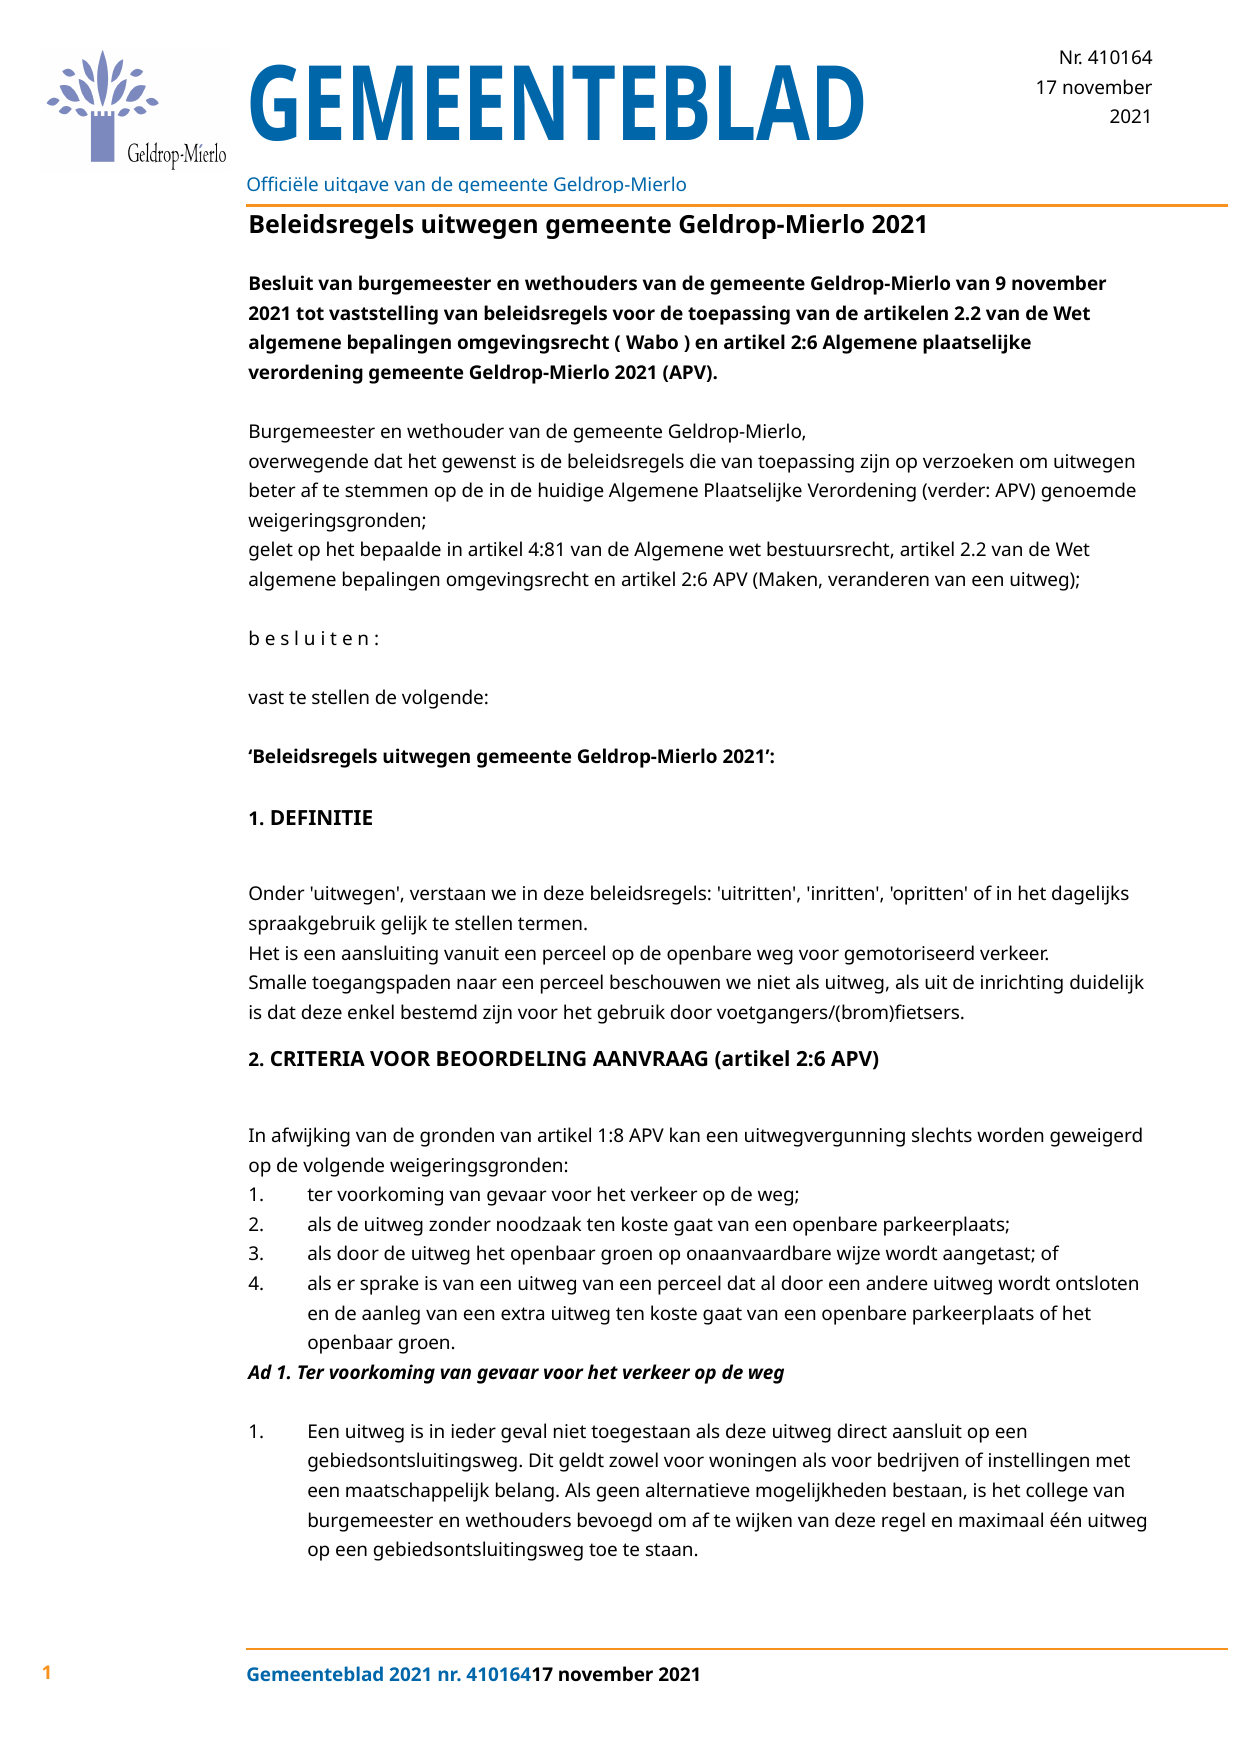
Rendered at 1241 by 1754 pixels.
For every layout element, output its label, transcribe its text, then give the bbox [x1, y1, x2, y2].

text overwegende dat het gewenst is de beleidsregels die van toepassing zijn op verzoeken om uitwegen beter af te stemmen op de in de huidige Algemene Plaatselijke Verordening (verder: APV) genoemde weigeringsgronden; [248, 448, 1152, 533]
list Een uitweg is in ieder geval niet toegestaan als deze uitweg direct aansluit op een gebiedsontsluitingsweg. Dit geldt zowel voor woningen als voor bedrijven of instellingen met een maatschappelijk belang. Als geen alternatieve mogelijkheden bestaan, is het college van burgemeester en wethouders bevoegd om af te wijken van deze regel en maximaal één uitweg op een gebiedsontsluitingsweg toe te staan. [248, 1418, 1152, 1562]
list als door de uitweg het openbaar groen op onaanvaardbare wijze wordt aangetast; of [248, 1241, 1152, 1266]
text Ad 1. Ter voorkoming van gevaar voor het verkeer op de weg [248, 1359, 1152, 1384]
list ter voorkoming van gevaar voor het verkeer op de weg; [248, 1181, 1152, 1207]
picture [41, 47, 231, 172]
text b e s l u i t e n : [248, 625, 1152, 651]
text ‘Beleidsregels uitwegen gemeente Geldrop-Mierlo 2021’: [248, 744, 1152, 769]
text Smalle toegangspaden naar een perceel beschouwen we niet als uitweg, als uit de inrichting duidelijk is dat deze enkel bestemd zijn voor het gebruik door voetgangers/(brom)fietsers. [248, 969, 1152, 1024]
text Onder 'uitwegen', verstaan we in deze beleidsregels: 'uitritten', 'inritten', 'opritten' of in het dagelijks spraakgebruik gelijk te stellen termen. [248, 881, 1152, 936]
text In afwijking van de gronden van artikel 1:8 APV kan een uitwegvergunning slechts worden geweigerd op de volgende weigeringsgronden: [248, 1122, 1152, 1177]
text Burgemeester en wethouder van de gemeente Geldrop-Mierlo, [248, 418, 1152, 444]
text vast te stellen de volgende: [248, 684, 1152, 710]
text Beleidsregels uitwegen gemeente Geldrop-Mierlo 2021 [248, 207, 1152, 241]
list als er sprake is van een uitweg van een perceel dat al door een andere uitweg wordt ontsloten en de aanleg van een extra uitweg ten koste gaat van een openbare parkeerplaats of het openbaar groen. [248, 1270, 1152, 1355]
text 2. CRITERIA VOOR BEOORDELING AANVRAAG (artikel 2:6 APV) [248, 1044, 1152, 1073]
text Besluit van burgemeester en wethouders van de gemeente Geldrop-Mierlo van 9 november 2021 tot vaststelling van beleidsregels voor de toepassing van de artikelen 2.2 van de Wet algemene bepalingen omgevingsrecht ( Wabo ) en artikel 2:6 Algemene plaatselijke verordening gemeente Geldrop-Mierlo 2021 (APV). [248, 270, 1152, 385]
text 1. DEFINITIE [248, 803, 1152, 831]
text gelet op het bepaalde in artikel 4:81 van de Algemene wet bestuursrecht, artikel 2.2 van de Wet algemene bepalingen omgevingsrecht en artikel 2:6 APV (Maken, veranderen van een uitweg); [248, 537, 1152, 592]
list als de uitweg zonder noodzaak ten koste gaat van een openbare parkeerplaats; [248, 1211, 1152, 1237]
text Het is een aansluiting vanuit een perceel op de openbare weg voor gemotoriseerd verkeer. [248, 940, 1152, 965]
